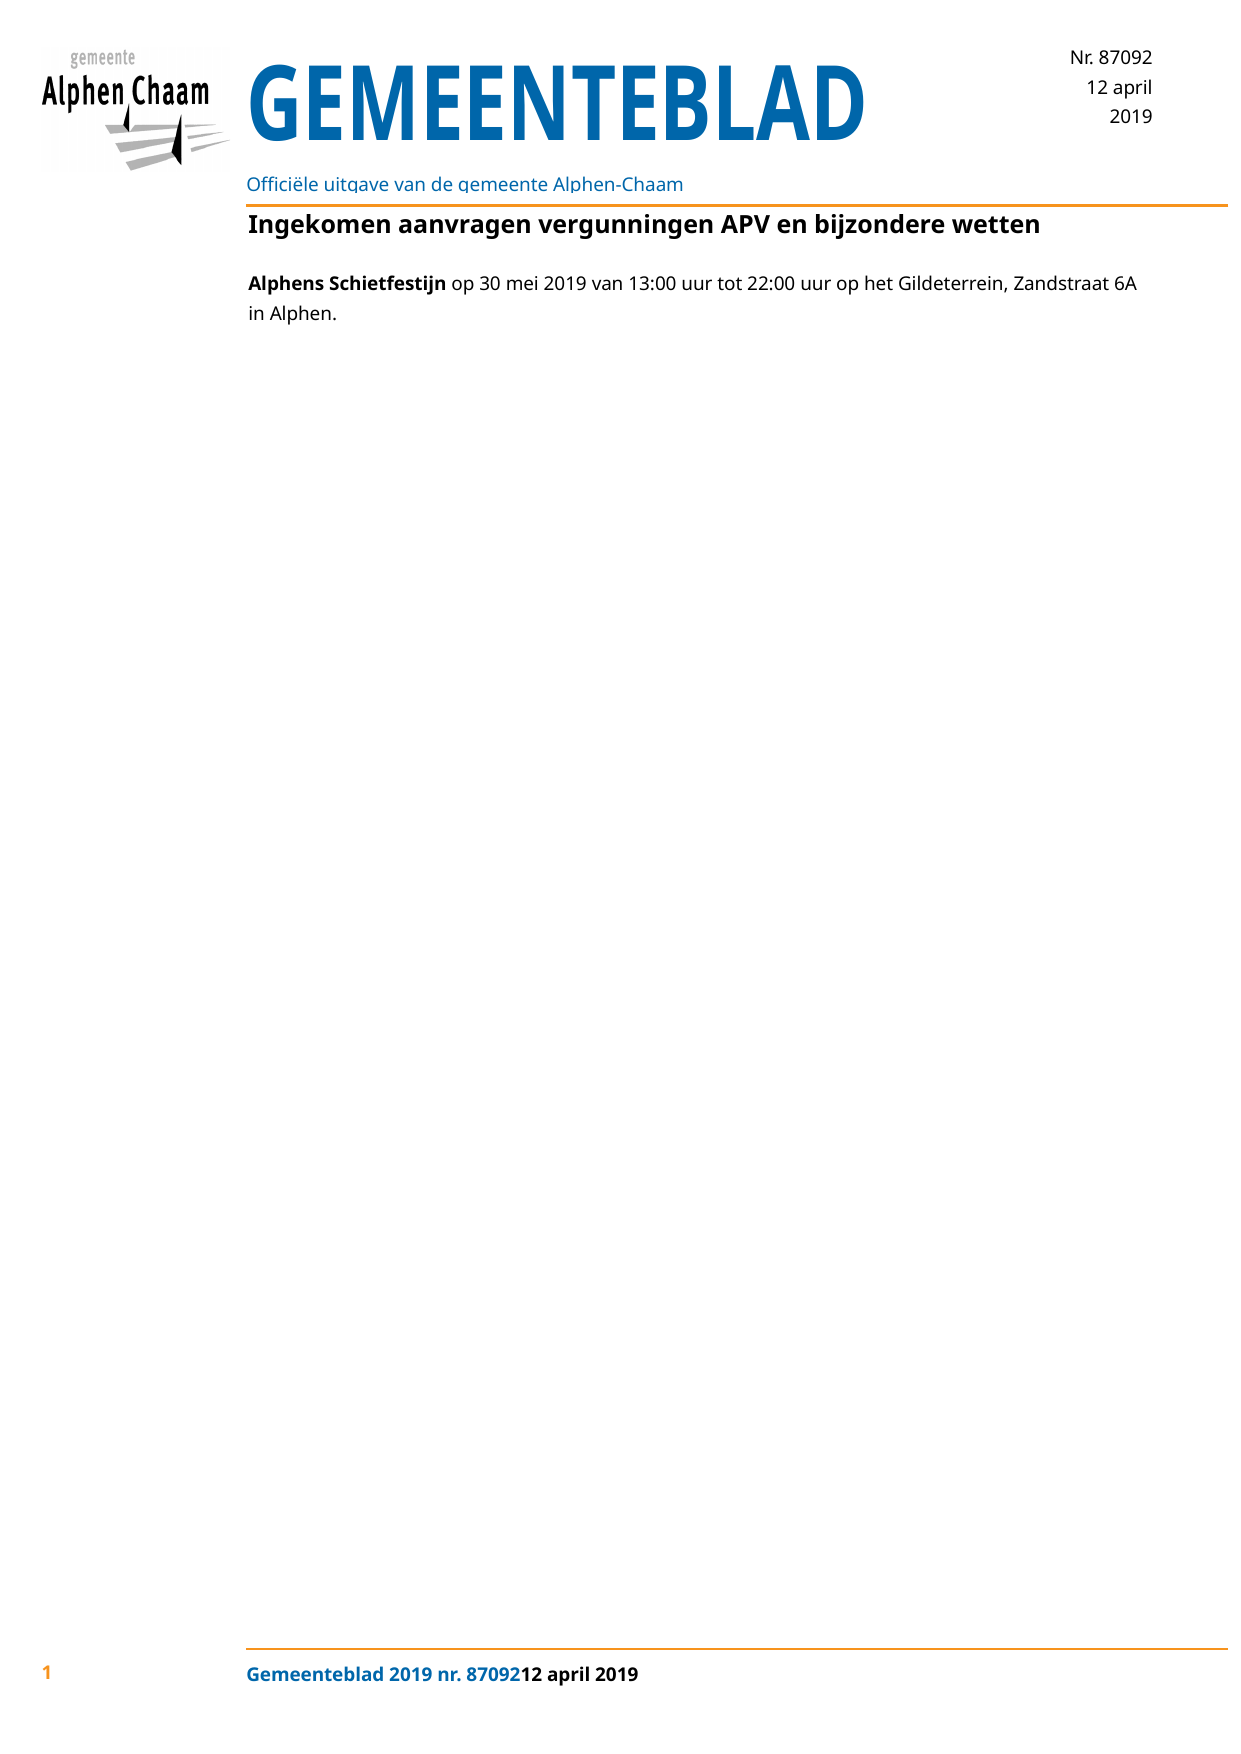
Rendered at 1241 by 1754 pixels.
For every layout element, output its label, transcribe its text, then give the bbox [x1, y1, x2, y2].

picture [41, 47, 231, 172]
text Alphens Schietfestijn op 30 mei 2019 van 13:00 uur tot 22:00 uur op het Gildeterrein, Zandstraat 6A in Alphen. [248, 270, 1152, 326]
text Ingekomen aanvragen vergunningen APV en bijzondere wetten [248, 207, 1152, 241]
